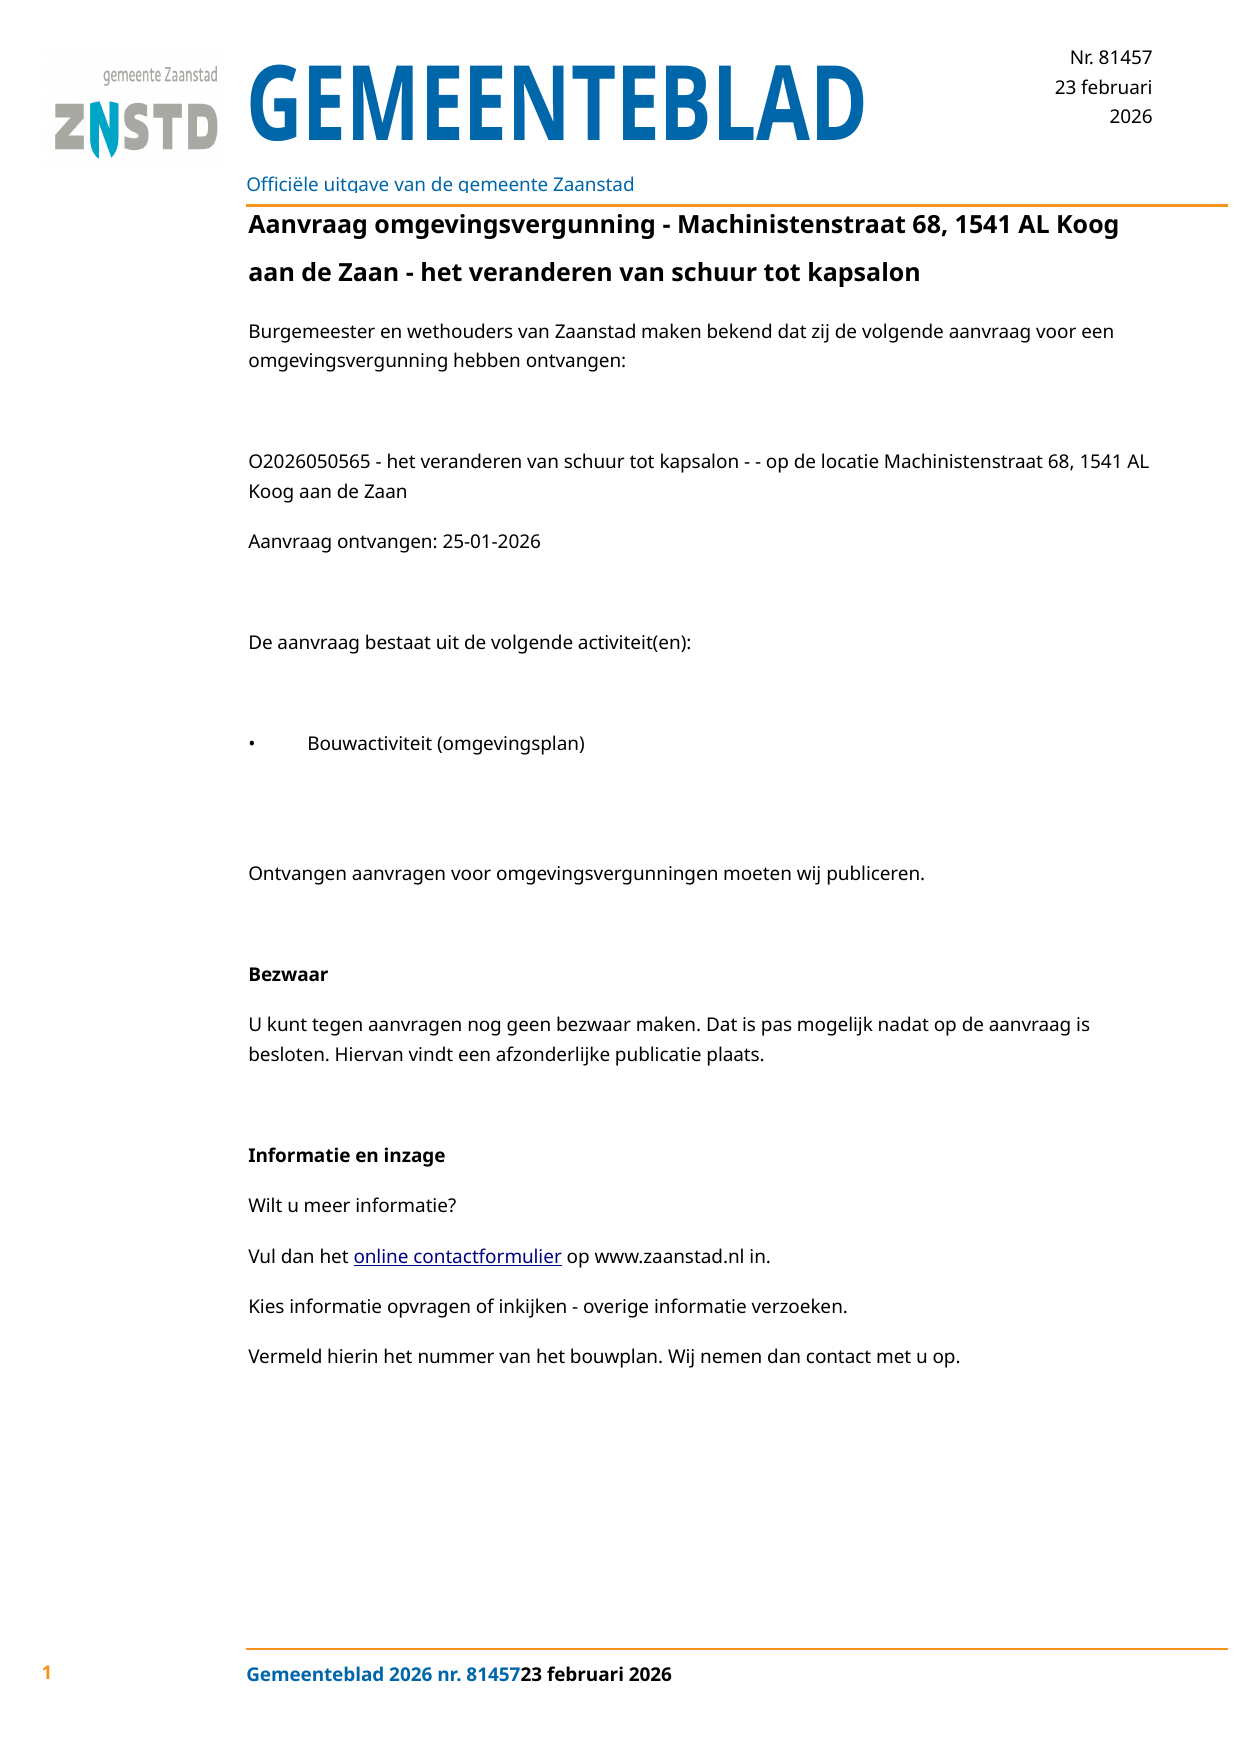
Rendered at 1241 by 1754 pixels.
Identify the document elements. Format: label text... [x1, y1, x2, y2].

picture [41, 47, 231, 172]
text Vul dan het online contactformulier op www.zaanstad.nl in. [248, 1243, 1152, 1269]
text Vermeld hierin het nummer van het bouwplan. Wij nemen dan contact met u op. [248, 1344, 1152, 1369]
text Kies informatie opvragen of inkijken - overige informatie verzoeken. [248, 1293, 1152, 1319]
text Ontvangen aanvragen voor omgevingsvergunningen moeten wij publiceren. [248, 860, 1152, 886]
text Aanvraag omgevingsvergunning - Machinistenstraat 68, 1541 AL Koog aan de Zaan - het veranderen van schuur tot kapsalon [248, 207, 1152, 288]
text Informatie en inzage [248, 1142, 1152, 1168]
text Wilt u meer informatie? [248, 1192, 1152, 1218]
list Bouwactiviteit (omgevingsplan) [248, 730, 1152, 756]
text Aanvraag ontvangen: 25-01-2026 [248, 528, 1152, 554]
text Burgemeester en wethouders van Zaanstad maken bekend dat zij de volgende aanvraag voor een omgevingsvergunning hebben ontvangen: [248, 318, 1152, 373]
text U kunt tegen aanvragen nog geen bezwaar maken. Dat is pas mogelijk nadat op de aanvraag is besloten. Hiervan vindt een afzonderlijke publicatie plaats. [248, 1012, 1152, 1067]
text De aanvraag bestaat uit de volgende activiteit(en): [248, 629, 1152, 655]
text O2026050565 - het veranderen van schuur tot kapsalon - - op de locatie Machinistenstraat 68, 1541 AL Koog aan de Zaan [248, 448, 1152, 504]
text Bezwaar [248, 961, 1152, 987]
